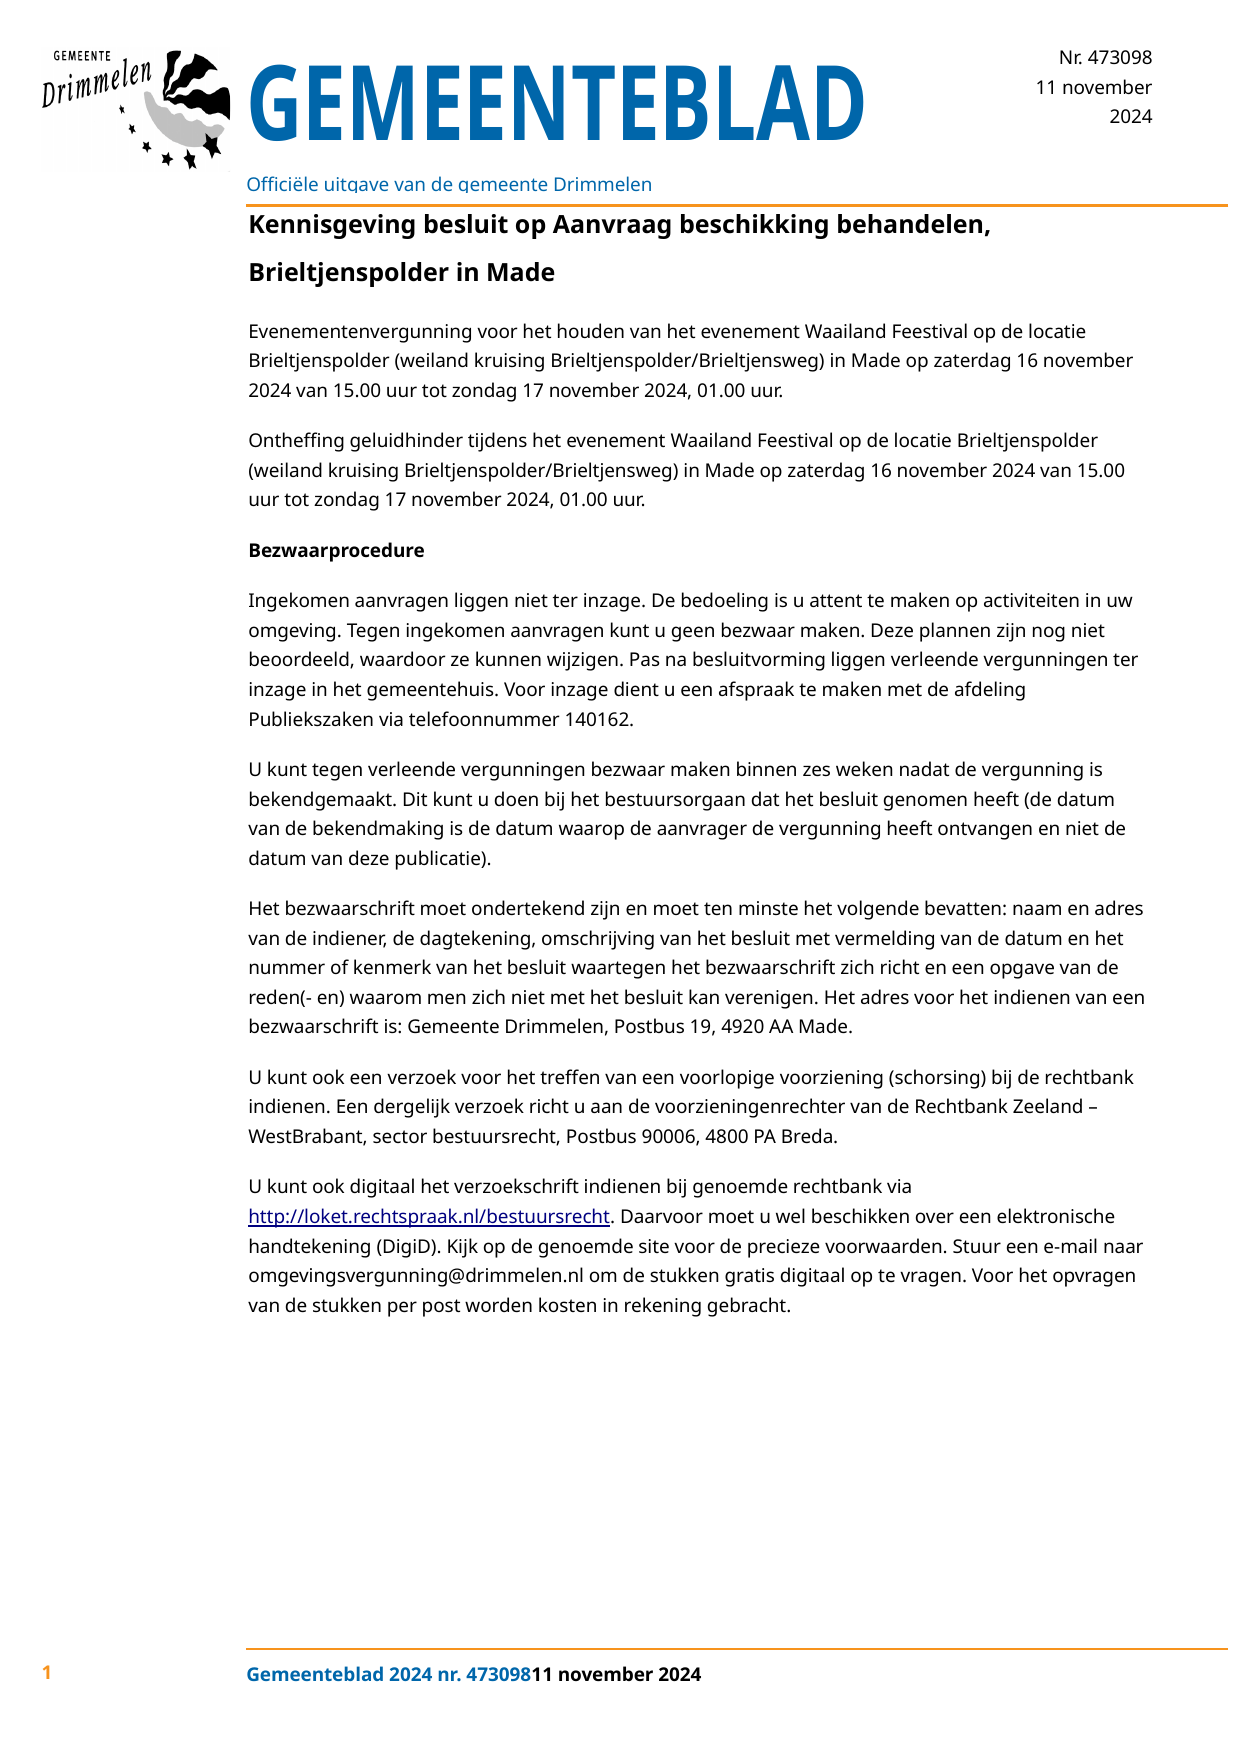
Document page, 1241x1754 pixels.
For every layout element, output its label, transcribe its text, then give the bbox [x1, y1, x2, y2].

text Bezwaarprocedure [248, 537, 1152, 563]
text Ingekomen aanvragen liggen niet ter inzage. De bedoeling is u attent te maken op activiteiten in uw omgeving. Tegen ingekomen aanvragen kunt u geen bezwaar maken. Deze plannen zijn nog niet beoordeeld, waardoor ze kunnen wijzigen. Pas na besluitvorming liggen verleende vergunningen ter inzage in het gemeentehuis. Voor inzage dient u een afspraak te maken met de afdeling Publiekszaken via telefoonnummer 140162. [248, 587, 1152, 732]
text Evenementenvergunning voor het houden van het evenement Waailand Feestival op de locatie Brieltjenspolder (weiland kruising Brieltjenspolder/Brieltjensweg) in Made op zaterdag 16 november 2024 van 15.00 uur tot zondag 17 november 2024, 01.00 uur. [248, 318, 1152, 403]
text Ontheffing geluidhinder tijdens het evenement Waailand Feestival op de locatie Brieltjenspolder (weiland kruising Brieltjenspolder/Brieltjensweg) in Made op zaterdag 16 november 2024 van 15.00 uur tot zondag 17 november 2024, 01.00 uur. [248, 427, 1152, 512]
text U kunt ook een verzoek voor het treffen van een voorlopige voorziening (schorsing) bij de rechtbank indienen. Een dergelijk verzoek richt u aan de voorzieningenrechter van de Rechtbank Zeeland – WestBrabant, sector bestuursrecht, Postbus 90006, 4800 PA Breda. [248, 1064, 1152, 1149]
text Kennisgeving besluit op Aanvraag beschikking behandelen, Brieltjenspolder in Made [248, 207, 1152, 288]
picture [41, 47, 231, 172]
text U kunt tegen verleende vergunningen bezwaar maken binnen zes weken nadat de vergunning is bekendgemaakt. Dit kunt u doen bij het bestuursorgaan dat het besluit genomen heeft (de datum van de bekendmaking is de datum waarop de aanvrager de vergunning heeft ontvangen en niet de datum van deze publicatie). [248, 756, 1152, 871]
text U kunt ook digitaal het verzoekschrift indienen bij genoemde rechtbank via http://loket.rechtspraak.nl/bestuursrecht. Daarvoor moet u wel beschikken over een elektronische handtekening (DigiD). Kijk op de genoemde site voor de precieze voorwaarden. Stuur een e-mail naar omgevingsvergunning@drimmelen.nl om de stukken gratis digitaal op te vragen. Voor het opvragen van de stukken per post worden kosten in rekening gebracht. [248, 1174, 1152, 1318]
text Het bezwaarschrift moet ondertekend zijn en moet ten minste het volgende bevatten: naam en adres van de indiener, de dagtekening, omschrijving van het besluit met vermelding van de datum en het nummer of kenmerk van het besluit waartegen het bezwaarschrift zich richt en een opgave van de reden(- en) waarom men zich niet met het besluit kan verenigen. Het adres voor het indienen van een bezwaarschrift is: Gemeente Drimmelen, Postbus 19, 4920 AA Made. [248, 895, 1152, 1039]
